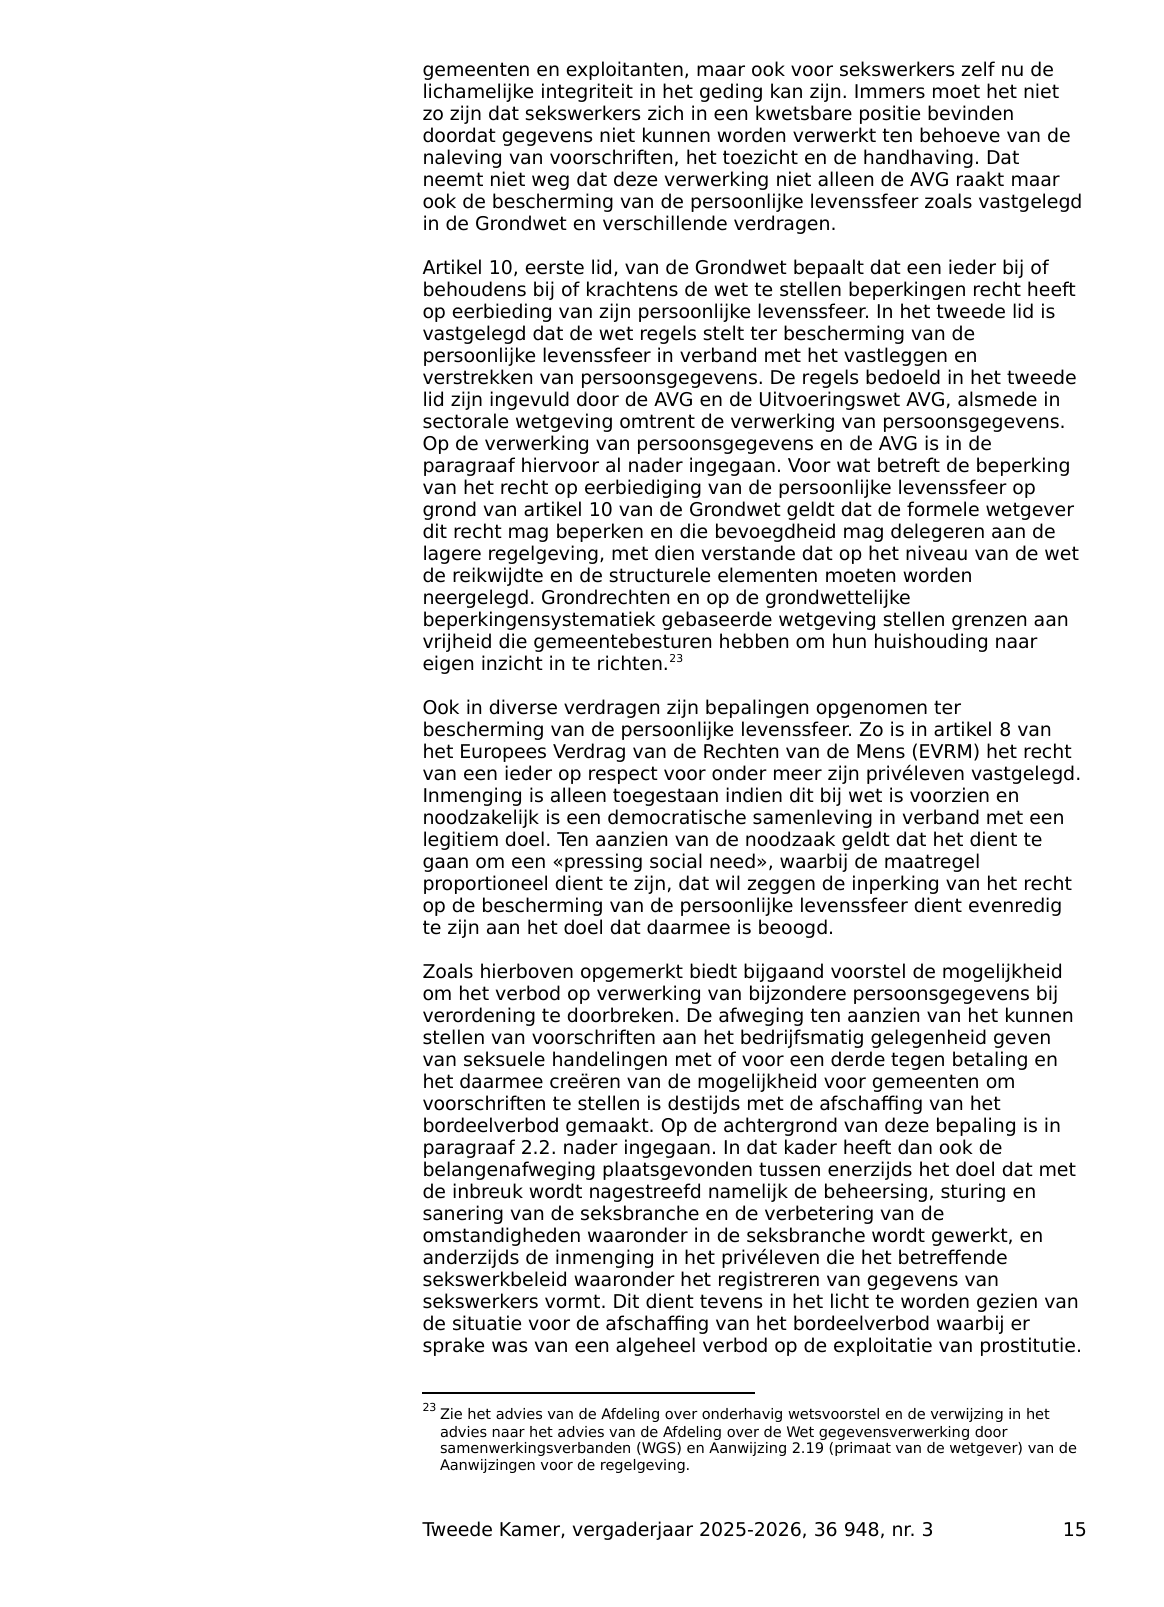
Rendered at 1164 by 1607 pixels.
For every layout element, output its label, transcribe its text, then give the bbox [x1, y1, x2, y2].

text Ook in diverse verdragen zijn bepalingen opgenomen ter bescherming van de persoonlijke levenssfeer. Zo is in artikel 8 van het Europees Verdrag van de Rechten van de Mens (EVRM) het recht van een ieder op respect voor onder meer zijn privéleven vastgelegd. Inmenging is alleen toegestaan indien dit bij wet is voorzien en noodzakelijk is een democratische samenleving in verband met een legitiem doel. Ten aanzien van de noodzaak geldt dat het dient te gaan om een «pressing social need», waarbij de maatregel proportioneel dient te zijn, dat wil zeggen de inperking van het recht op de bescherming van de persoonlijke levenssfeer dient evenredig te zijn aan het doel dat daarmee is beoogd. [422, 697, 1087, 939]
text Artikel 10, eerste lid, van de Grondwet bepaalt dat een ieder bij of behoudens bij of krachtens de wet te stellen beperkingen recht heeft op eerbieding van zijn persoonlijke levenssfeer. In het tweede lid is vastgelegd dat de wet regels stelt ter bescherming van de persoonlijke levenssfeer in verband met het vastleggen en verstrekken van persoonsgegevens. De regels bedoeld in het tweede lid zijn ingevuld door de AVG en de Uitvoeringswet AVG, alsmede in sectorale wetgeving omtrent de verwerking van persoonsgegevens. Op de verwerking van persoonsgegevens en de AVG is in de paragraaf hiervoor al nader ingegaan. Voor wat betreft de beperking van het recht op eerbiediging van de persoonlijke levenssfeer op grond van artikel 10 van de Grondwet geldt dat de formele wetgever dit recht mag beperken en die bevoegdheid mag delegeren aan de lagere regelgeving, met dien verstande dat op het niveau van de wet de reikwijdte en de structurele elementen moeten worden neergelegd. Grondrechten en op de grondwettelijke beperkingensystematiek gebaseerde wetgeving stellen grenzen aan vrijheid die gemeentebesturen hebben om hun huishouding naar eigen inzicht in te richten. [422, 257, 1087, 675]
text Zoals hierboven opgemerkt biedt bijgaand voorstel de mogelijkheid om het verbod op verwerking van bijzondere persoonsgegevens bij verordening te doorbreken. De afweging ten aanzien van het kunnen stellen van voorschriften aan het bedrijfsmatig gelegenheid geven van seksuele handelingen met of voor een derde tegen betaling en het daarmee creëren van de mogelijkheid voor gemeenten om voorschriften te stellen is destijds met de afschaffing van het bordeelverbod gemaakt. Op de achtergrond van deze bepaling is in paragraaf 2.2. nader ingegaan. In dat kader heeft dan ook de belangenafweging plaatsgevonden tussen enerzijds het doel dat met de inbreuk wordt nagestreefd namelijk de beheersing, sturing en sanering van de seksbranche en de verbetering van de omstandigheden waaronder in de seksbranche wordt gewerkt, en anderzijds de inmenging in het privéleven die het betreffende sekswerkbeleid waaronder het registreren van gegevens van sekswerkers vormt. Dit dient tevens in het licht te worden gezien van de situatie voor de afschaffing van het bordeelverbod waarbij er sprake was van een algeheel verbod op de exploitatie van prostitutie. [422, 961, 1087, 1356]
text Zie het advies van de Afdeling over onderhavig wetsvoorstel en de verwijzing in het advies naar het advies van de Afdeling over de Wet gegevensverwerking door samenwerkingsverbanden (WGS) en Aanwijzing 2.19 (primaat van de wetgever) van de Aanwijzingen voor de regelgeving. [422, 1402, 1087, 1474]
text gemeenten en exploitanten, maar ook voor sekswerkers zelf nu de lichamelijke integriteit in het geding kan zijn. Immers moet het niet zo zijn dat sekswerkers zich in een kwetsbare positie bevinden doordat gegevens niet kunnen worden verwerkt ten behoeve van de naleving van voorschriften, het toezicht en de handhaving. Dat neemt niet weg dat deze verwerking niet alleen de AVG raakt maar ook de bescherming van de persoonlijke levenssfeer zoals vastgelegd in de Grondwet en verschillende verdragen. [422, 59, 1087, 235]
